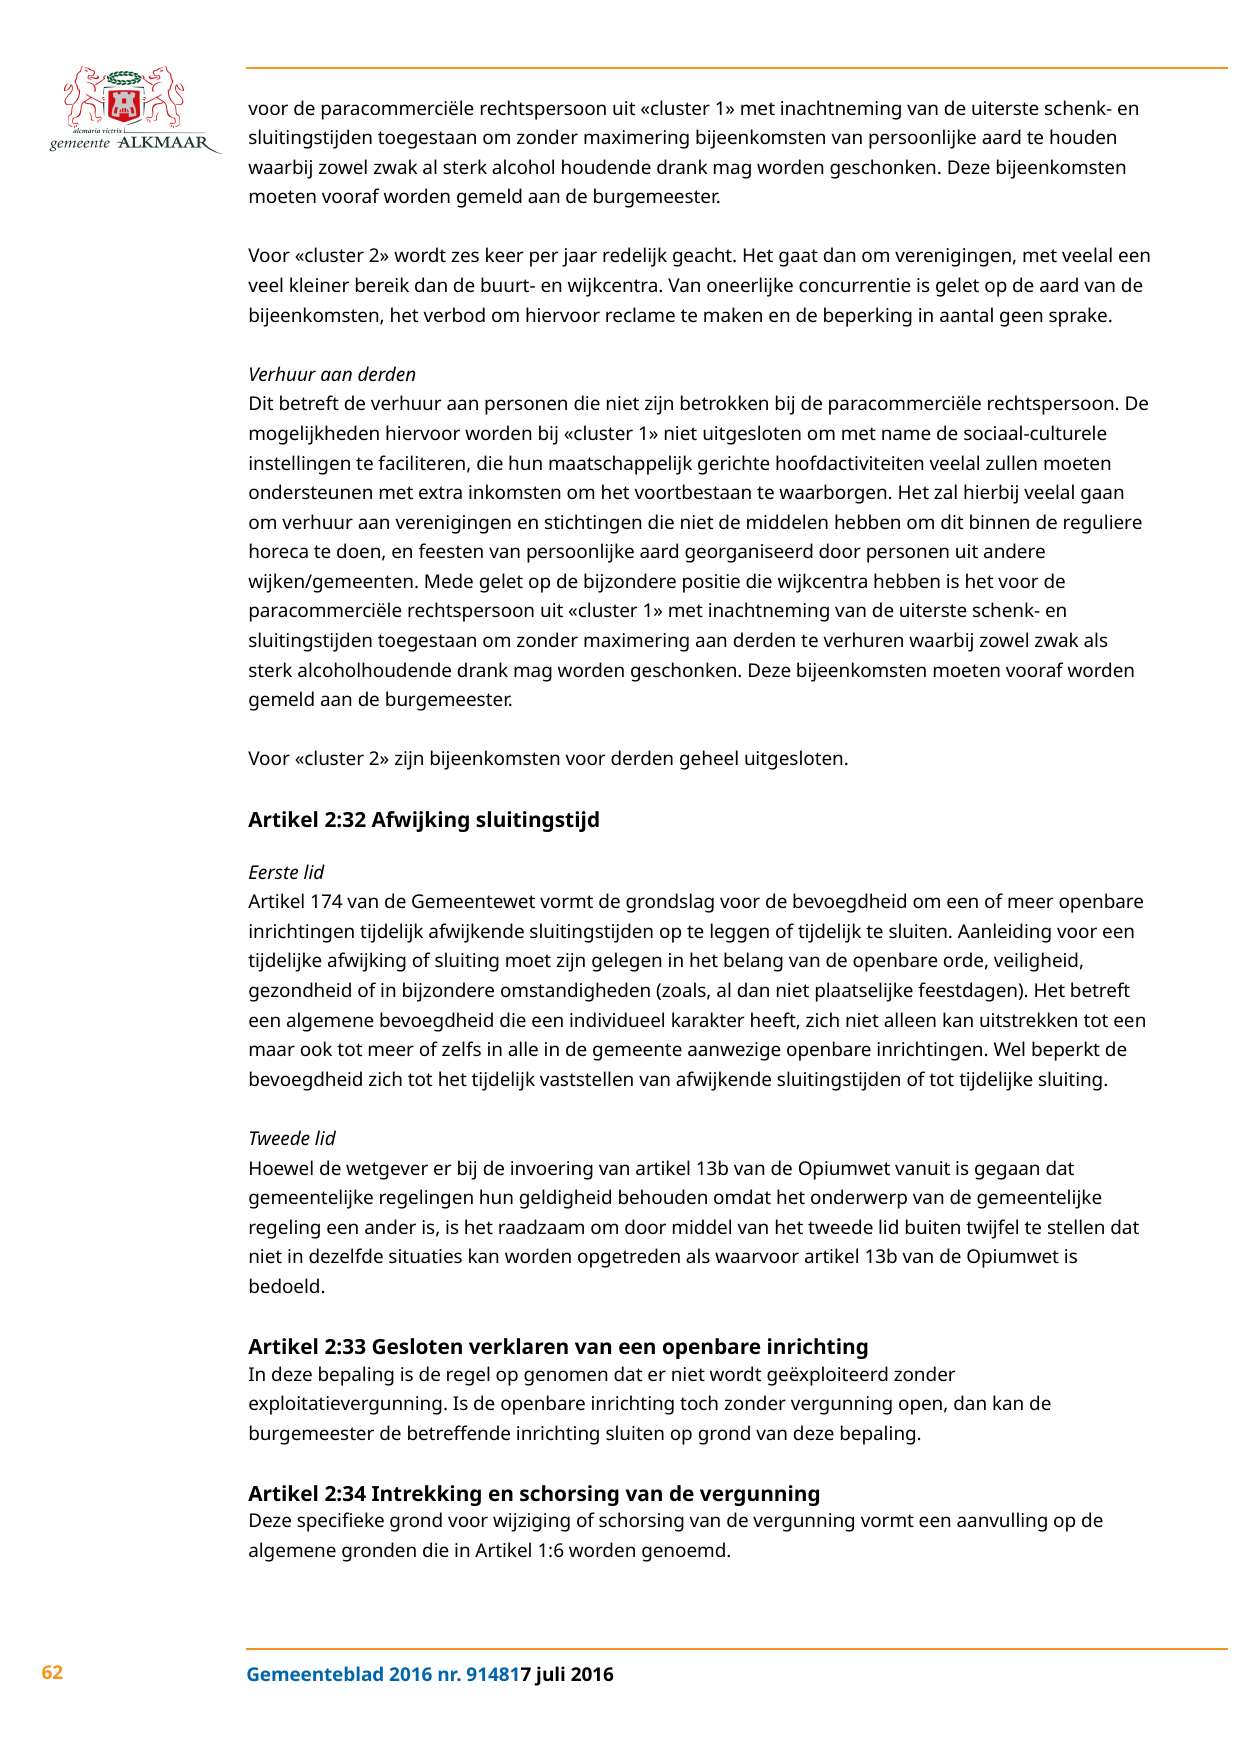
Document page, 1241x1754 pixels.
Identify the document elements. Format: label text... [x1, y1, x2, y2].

text In deze bepaling is de regel op genomen dat er niet wordt geëxploiteerd zonder exploitatievergunning. Is de openbare inrichting toch zonder vergunning open, dan kan de burgemeester de betreffende inrichting sluiten op grond van deze bepaling. [248, 1361, 1152, 1446]
text Tweede lid [248, 1125, 1152, 1151]
text Hoewel de wetgever er bij de invoering van artikel 13b van de Opiumwet vanuit is gegaan dat gemeentelijke regelingen hun geldigheid behouden omdat het onderwerp van de gemeentelijke regeling een ander is, is het raadzaam om door middel van het tweede lid buiten twijfel te stellen dat niet in dezelfde situaties kan worden opgetreden als waarvoor artikel 13b van de Opiumwet is bedoeld. [248, 1155, 1152, 1299]
text Artikel 2:33 Gesloten verklaren van een openbare inrichting [248, 1332, 1152, 1361]
text Artikel 2:34 Intrekking en schorsing van de vergunning [248, 1479, 1152, 1507]
text Artikel 2:32 Afwijking sluitingstijd [248, 805, 1152, 833]
text voor de paracommerciële rechtspersoon uit «cluster 1» met inachtneming van de uiterste schenk- en sluitingstijden toegestaan om zonder maximering bijeenkomsten van persoonlijke aard te houden waarbij zowel zwak al sterk alcohol houdende drank mag worden geschonken. Deze bijeenkomsten moeten vooraf worden gemeld aan de burgemeester. [248, 95, 1152, 209]
text Deze specifieke grond voor wijziging of schorsing van de vergunning vormt een aanvulling op de algemene gronden die in Artikel 1:6 worden genoemd. [248, 1507, 1152, 1563]
text Verhuur aan derden [248, 361, 1152, 387]
text Artikel 174 van de Gemeentewet vormt de grondslag voor de bevoegdheid om een of meer openbare inrichtingen tijdelijk afwijkende sluitingstijden op te leggen of tijdelijk te sluiten. Aanleiding voor een tijdelijke afwijking of sluiting moet zijn gelegen in het belang van de openbare orde, veiligheid, gezondheid of in bijzondere omstandigheden (zoals, al dan niet plaatselijke feestdagen). Het betreft een algemene bevoegdheid die een individueel karakter heeft, zich niet alleen kan uitstrekken tot een maar ook tot meer of zelfs in alle in de gemeente aanwezige openbare inrichtingen. Wel beperkt de bevoegdheid zich tot het tijdelijk vaststellen van afwijkende sluitingstijden of tot tijdelijke sluiting. [248, 888, 1152, 1092]
text Dit betreft de verhuur aan personen die niet zijn betrokken bij de paracommerciële rechtspersoon. De mogelijkheden hiervoor worden bij «cluster 1» niet uitgesloten om met name de sociaal-culturele instellingen te faciliteren, die hun maatschappelijk gerichte hoofdactiviteiten veelal zullen moeten ondersteunen met extra inkomsten om het voortbestaan te waarborgen. Het zal hierbij veelal gaan om verhuur aan verenigingen en stichtingen die niet de middelen hebben om dit binnen de reguliere horeca te doen, en feesten van persoonlijke aard georganiseerd door personen uit andere wijken/gemeenten. Mede gelet op de bijzondere positie die wijkcentra hebben is het voor de paracommerciële rechtspersoon uit «cluster 1» met inachtneming van de uiterste schenk- en sluitingstijden toegestaan om zonder maximering aan derden te verhuren waarbij zowel zwak als sterk alcoholhoudende drank mag worden geschonken. Deze bijeenkomsten moeten vooraf worden gemeld aan de burgemeester. [248, 391, 1152, 712]
text Voor «cluster 2» zijn bijeenkomsten voor derden geheel uitgesloten. [248, 746, 1152, 771]
text Eerste lid [248, 859, 1152, 885]
text Voor «cluster 2» wordt zes keer per jaar redelijk geacht. Het gaat dan om verenigingen, met veelal een veel kleiner bereik dan de buurt- en wijkcentra. Van oneerlijke concurrentie is gelet op de aard van de bijeenkomsten, het verbod om hiervoor reclame te maken en de beperking in aantal geen sprake. [248, 243, 1152, 328]
picture [41, 47, 231, 172]
